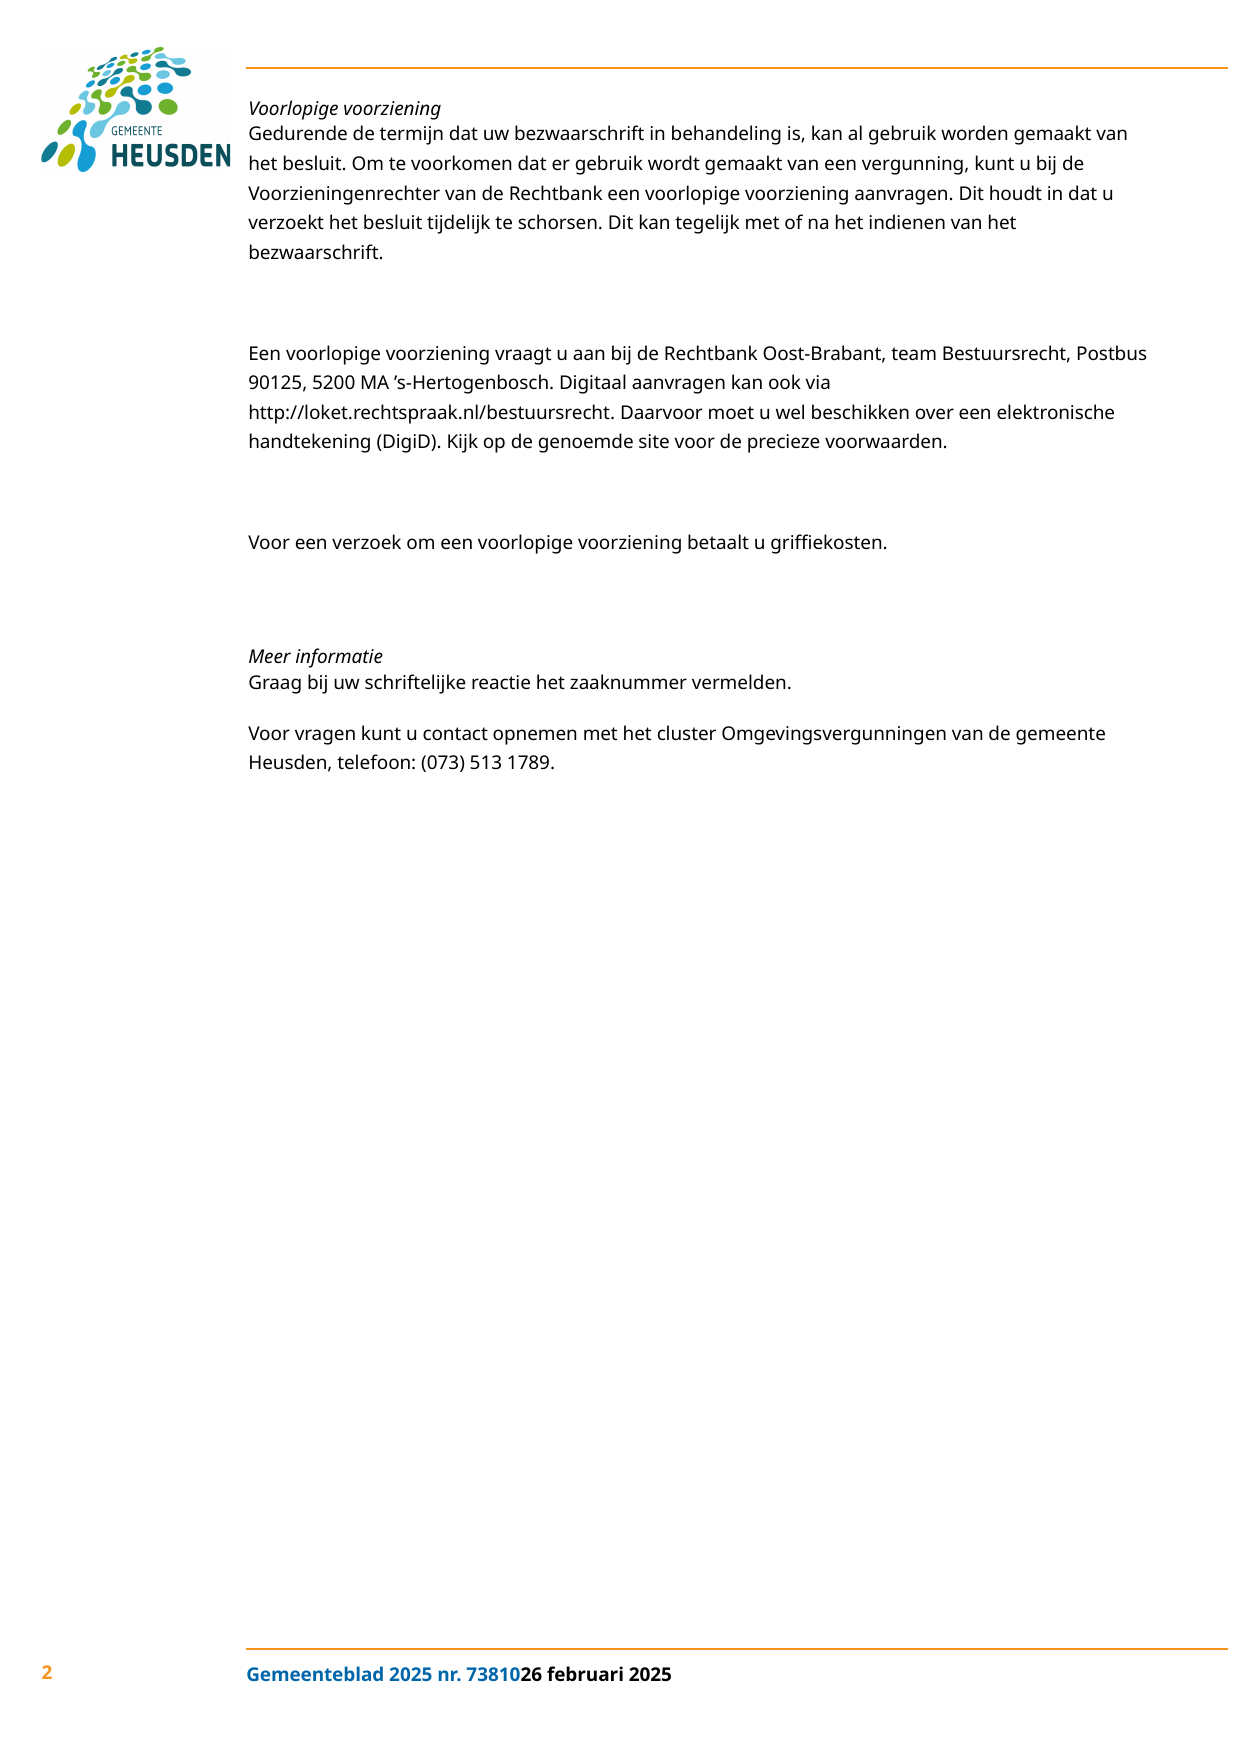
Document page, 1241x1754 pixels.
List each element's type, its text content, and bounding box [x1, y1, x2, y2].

text Voor een verzoek om een voorlopige voorziening betaalt u griffiekosten. [248, 529, 1152, 555]
text Voor vragen kunt u contact opnemen met het cluster Omgevingsvergunningen van de gemeente Heusden, telefoon: (073) 513 1789. [248, 720, 1152, 775]
text Een voorlopige voorziening vraagt u aan bij de Rechtbank Oost-Brabant, team Bestuursrecht, Postbus 90125, 5200 MA ’s-Hertogenbosch. Digitaal aanvragen kan ook via http://loket.rechtspraak.nl/bestuursrecht. Daarvoor moet u wel beschikken over een elektronische handtekening (DigiD). Kijk op de genoemde site voor de precieze voorwaarden. [248, 340, 1152, 454]
text Meer informatie [248, 644, 1152, 669]
text Voorlopige voorziening [248, 95, 1152, 121]
picture [41, 47, 231, 172]
text Gedurende de termijn dat uw bezwaarschrift in behandeling is, kan al gebruik worden gemaakt van het besluit. Om te voorkomen dat er gebruik wordt gemaakt van een vergunning, kunt u bij de Voorzieningenrechter van de Rechtbank een voorlopige voorziening aanvragen. Dit houdt in dat u verzoekt het besluit tijdelijk te schorsen. Dit kan tegelijk met of na het indienen van het bezwaarschrift. [248, 121, 1152, 264]
text Graag bij uw schriftelijke reactie het zaaknummer vermelden. [248, 669, 1152, 695]
